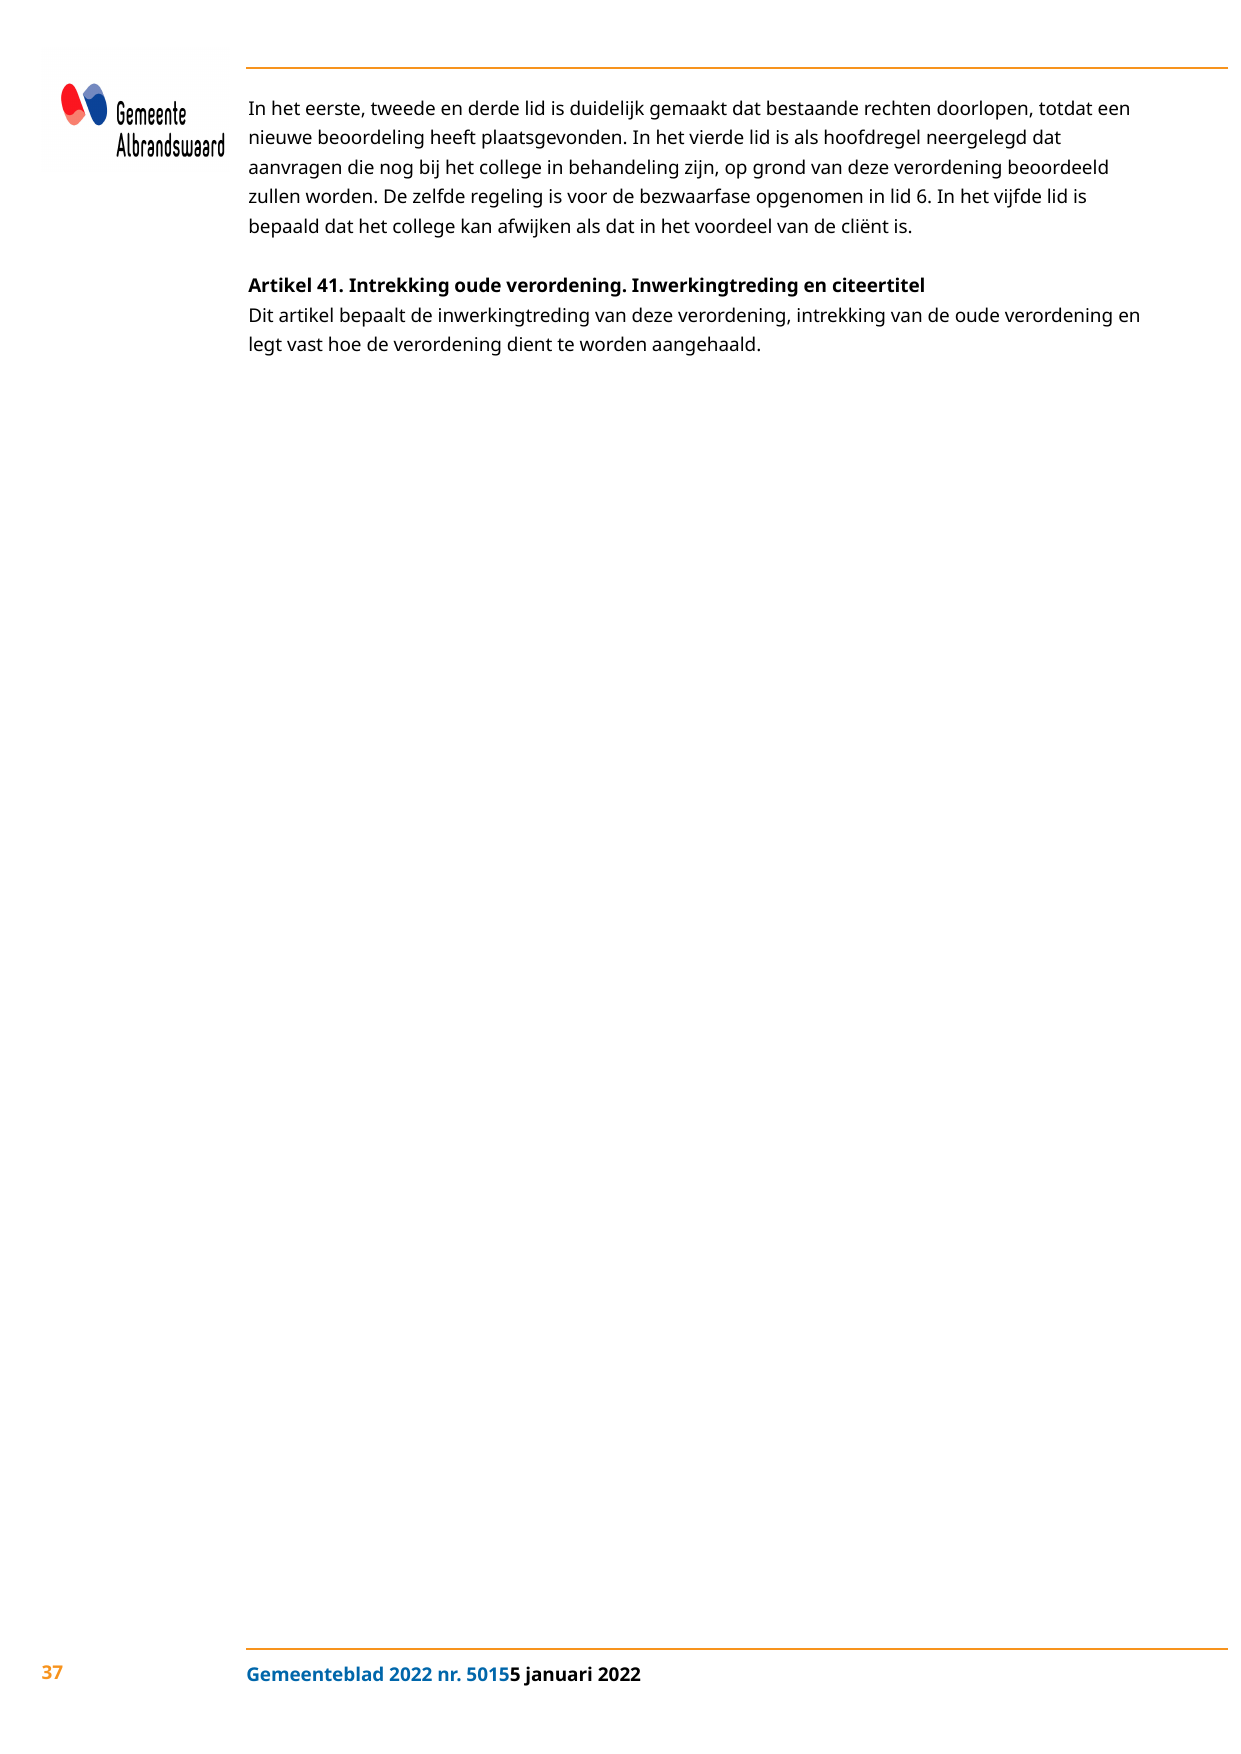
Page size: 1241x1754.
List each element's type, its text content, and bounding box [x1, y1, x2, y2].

text Artikel 41. Intrekking oude verordening. Inwerkingtreding en citeertitel [248, 272, 1152, 298]
text Dit artikel bepaalt de inwerkingtreding van deze verordening, intrekking van de oude verordening en legt vast hoe de verordening dient te worden aangehaald. [248, 302, 1152, 357]
text In het eerste, tweede en derde lid is duidelijk gemaakt dat bestaande rechten doorlopen, totdat een nieuwe beoordeling heeft plaatsgevonden. In het vierde lid is als hoofdregel neergelegd dat aanvragen die nog bij het college in behandeling zijn, op grond van deze verordening beoordeeld zullen worden. De zelfde regeling is voor de bezwaarfase opgenomen in lid 6. In het vijfde lid is bepaald dat het college kan afwijken als dat in het voordeel van de cliënt is. [248, 95, 1152, 239]
picture [41, 47, 231, 172]
